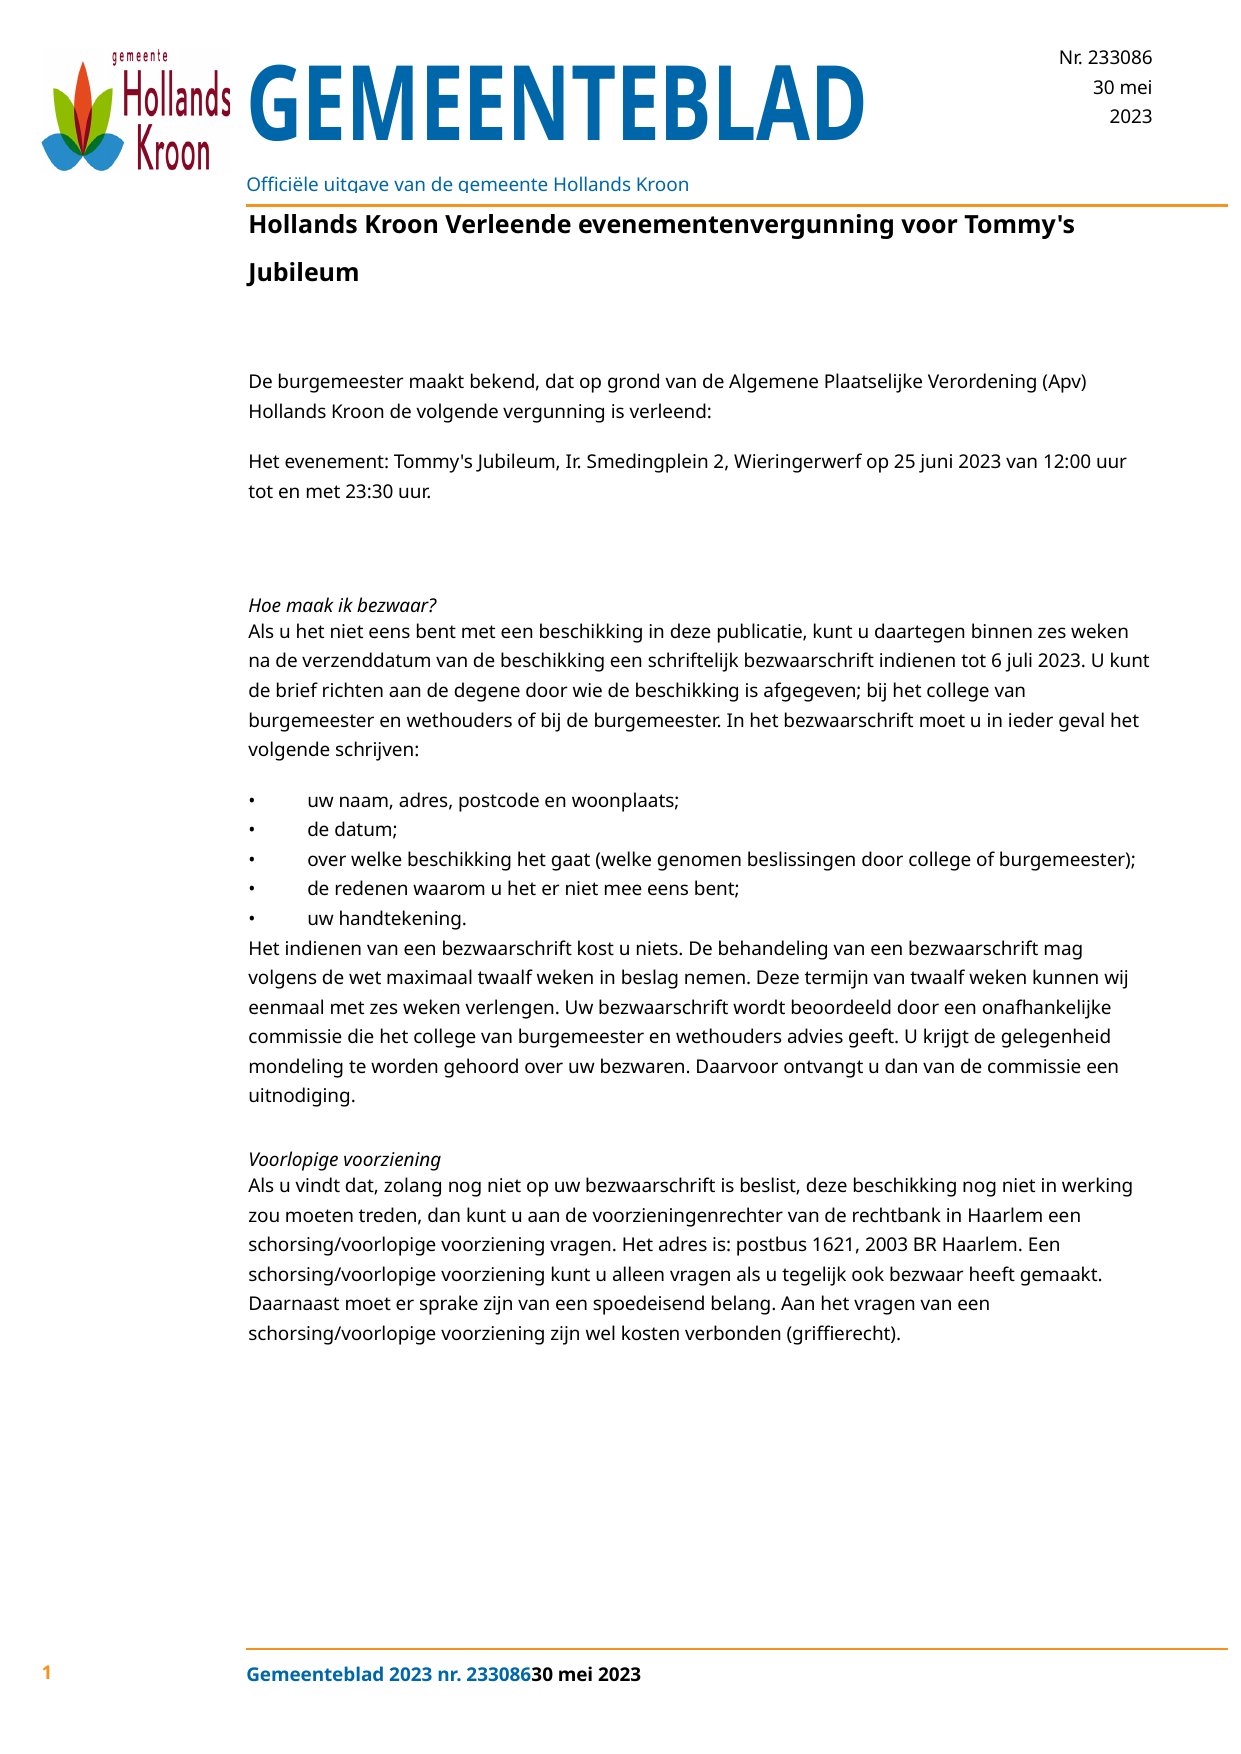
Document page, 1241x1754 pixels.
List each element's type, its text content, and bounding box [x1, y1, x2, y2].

list over welke beschikking het gaat (welke genomen beslissingen door college of burgemeester); [248, 846, 1152, 872]
text Als u vindt dat, zolang nog niet op uw bezwaarschrift is beslist, deze beschikking nog niet in werking zou moeten treden, dan kunt u aan de voorzieningenrechter van de rechtbank in Haarlem een schorsing/voorlopige voorziening vragen. Het adres is: postbus 1621, 2003 BR Haarlem. Een schorsing/voorlopige voorziening kunt u alleen vragen als u tegelijk ook bezwaar heeft gemaakt. Daarnaast moet er sprake zijn van een spoedeisend belang. Aan het vragen van een schorsing/voorlopige voorziening zijn wel kosten verbonden (griffierecht). [248, 1172, 1152, 1346]
text Als u het niet eens bent met een beschikking in deze publicatie, kunt u daartegen binnen zes weken na de verzenddatum van de beschikking een schriftelijk bezwaarschrift indienen tot 6 juli 2023. U kunt de brief richten aan de degene door wie de beschikking is afgegeven; bij het college van burgemeester en wethouders of bij de burgemeester. In het bezwaarschrift moet u in ieder geval het volgende schrijven: [248, 618, 1152, 762]
picture [41, 47, 231, 172]
list de redenen waarom u het er niet mee eens bent; [248, 876, 1152, 901]
text Het evenement: Tommy's Jubileum, Ir. Smedingplein 2, Wieringerwerf op 25 juni 2023 van 12:00 uur tot en met 23:30 uur. [248, 448, 1152, 504]
text Hollands Kroon Verleende evenementenvergunning voor Tommy's Jubileum [248, 207, 1152, 288]
list uw naam, adres, postcode en woonplaats; [248, 787, 1152, 812]
text Het indienen van een bezwaarschrift kost u niets. De behandeling van een bezwaarschrift mag volgens de wet maximaal twaalf weken in beslag nemen. Deze termijn van twaalf weken kunnen wij eenmaal met zes weken verlengen. Uw bezwaarschrift wordt beoordeeld door een onafhankelijke commissie die het college van burgemeester en wethouders advies geeft. U krijgt de gelegenheid mondeling te worden gehoord over uw bezwaren. Daarvoor ontvangt u dan van de commissie een uitnodiging. [248, 935, 1152, 1108]
text De burgemeester maakt bekend, dat op grond van de Algemene Plaatselijke Verordening (Apv) Hollands Kroon de volgende vergunning is verleend: [248, 368, 1152, 424]
list uw handtekening. [248, 905, 1152, 931]
text Voorlopige voorziening [248, 1147, 1152, 1172]
text Hoe maak ik bezwaar? [248, 592, 1152, 618]
list de datum; [248, 816, 1152, 842]
